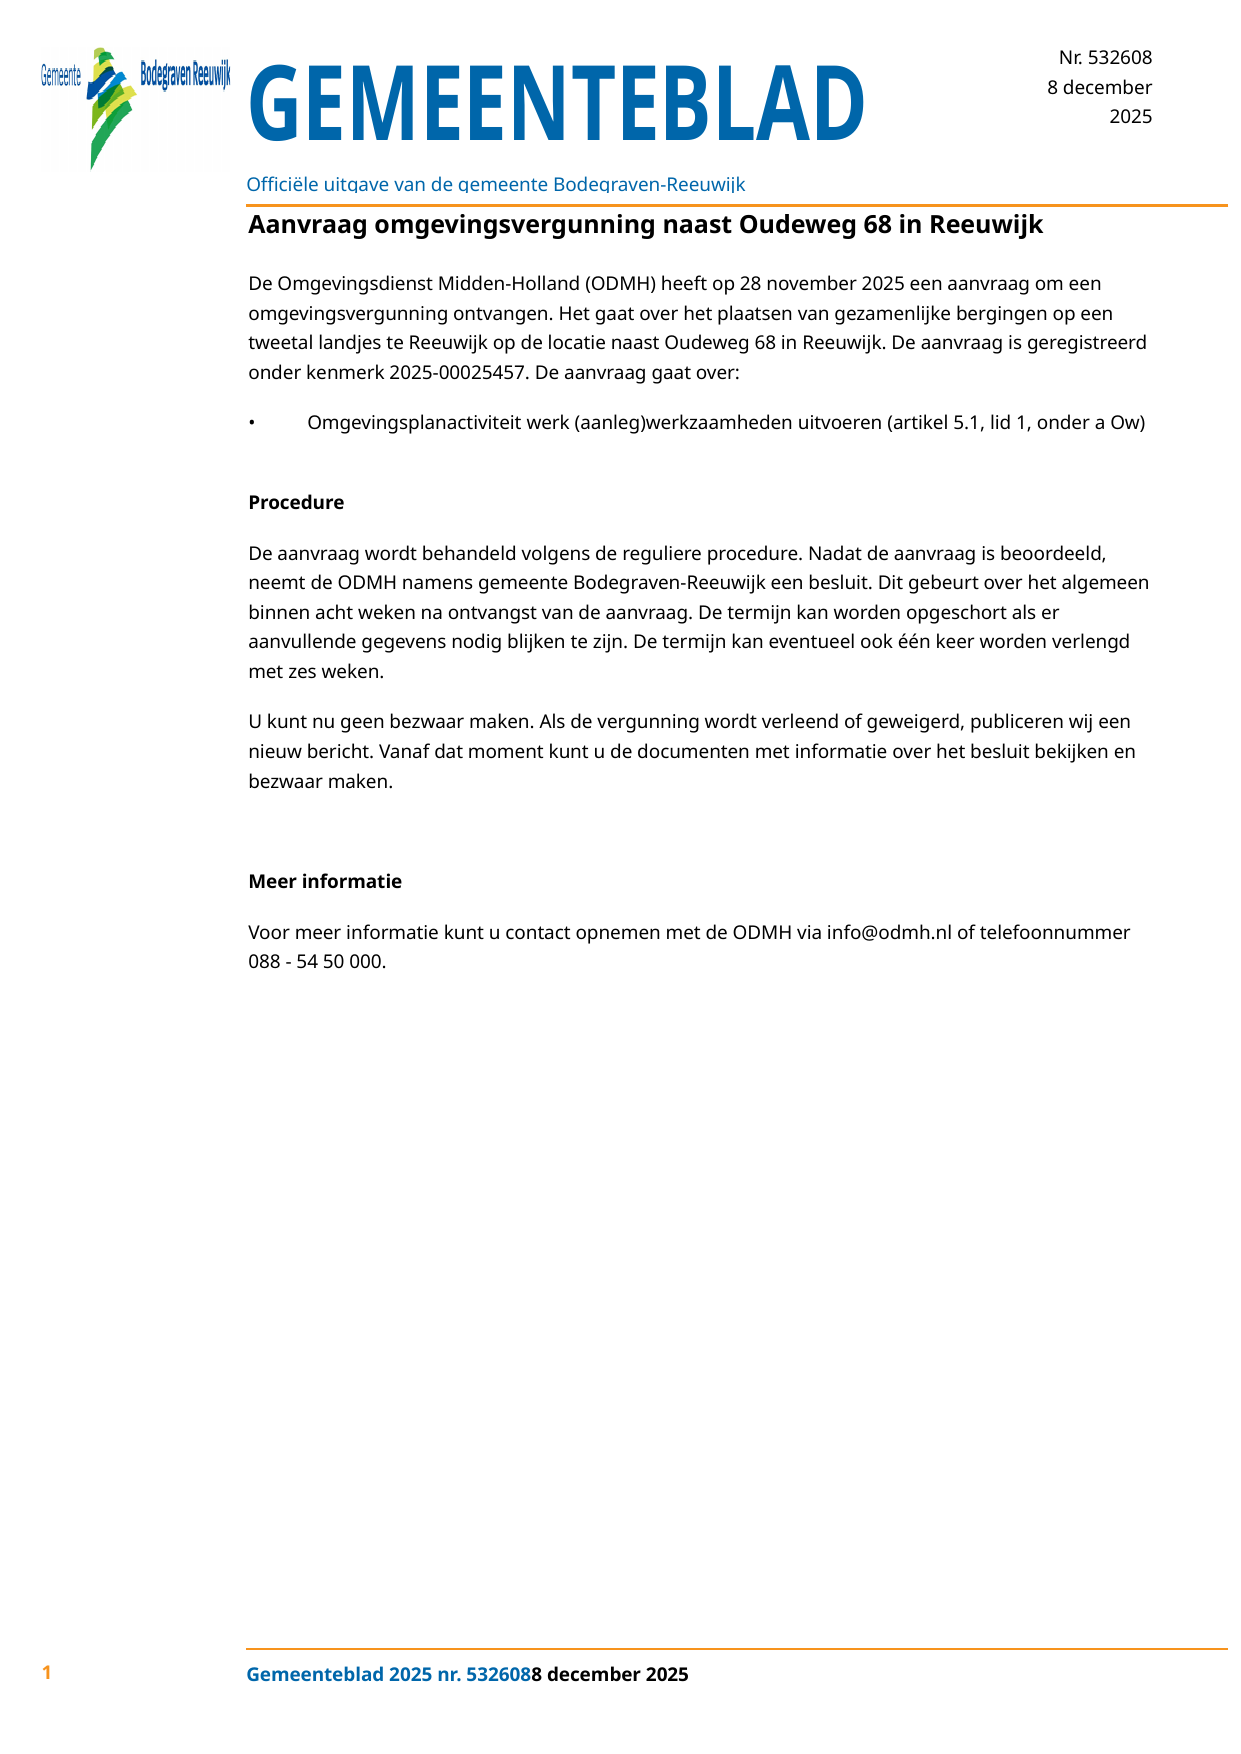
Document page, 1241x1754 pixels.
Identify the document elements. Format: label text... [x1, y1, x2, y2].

text Aanvraag omgevingsvergunning naast Oudeweg 68 in Reeuwijk [248, 207, 1152, 241]
text U kunt nu geen bezwaar maken. Als de vergunning wordt verleend of geweigerd, publiceren wij een nieuw bericht. Vanaf dat moment kunt u de documenten met informatie over het besluit bekijken en bezwaar maken. [248, 709, 1152, 793]
list Omgevingsplanactiviteit werk (aanleg)werkzaamheden uitvoeren (artikel 5.1, lid 1, onder a Ow) [248, 409, 1152, 435]
text De Omgevingsdienst Midden-Holland (ODMH) heeft op 28 november 2025 een aanvraag om een omgevingsvergunning ontvangen. Het gaat over het plaatsen van gezamenlijke bergingen op een tweetal landjes te Reeuwijk op de locatie naast Oudeweg 68 in Reeuwijk. De aanvraag is geregistreerd onder kenmerk 2025-00025457. De aanvraag gaat over: [248, 270, 1152, 385]
picture [41, 47, 231, 172]
text Procedure [248, 489, 1152, 515]
text Voor meer informatie kunt u contact opnemen met de ODMH via info@odmh.nl of telefoonnummer 088 - 54 50 000. [248, 919, 1152, 974]
text De aanvraag wordt behandeld volgens de reguliere procedure. Nadat de aanvraag is beoordeeld, neemt de ODMH namens gemeente Bodegraven-Reeuwijk een besluit. Dit gebeurt over het algemeen binnen acht weken na ontvangst van de aanvraag. De termijn kan worden opgeschort als er aanvullende gegevens nodig blijken te zijn. De termijn kan eventueel ook één keer worden verlengd met zes weken. [248, 540, 1152, 684]
text Meer informatie [248, 869, 1152, 894]
